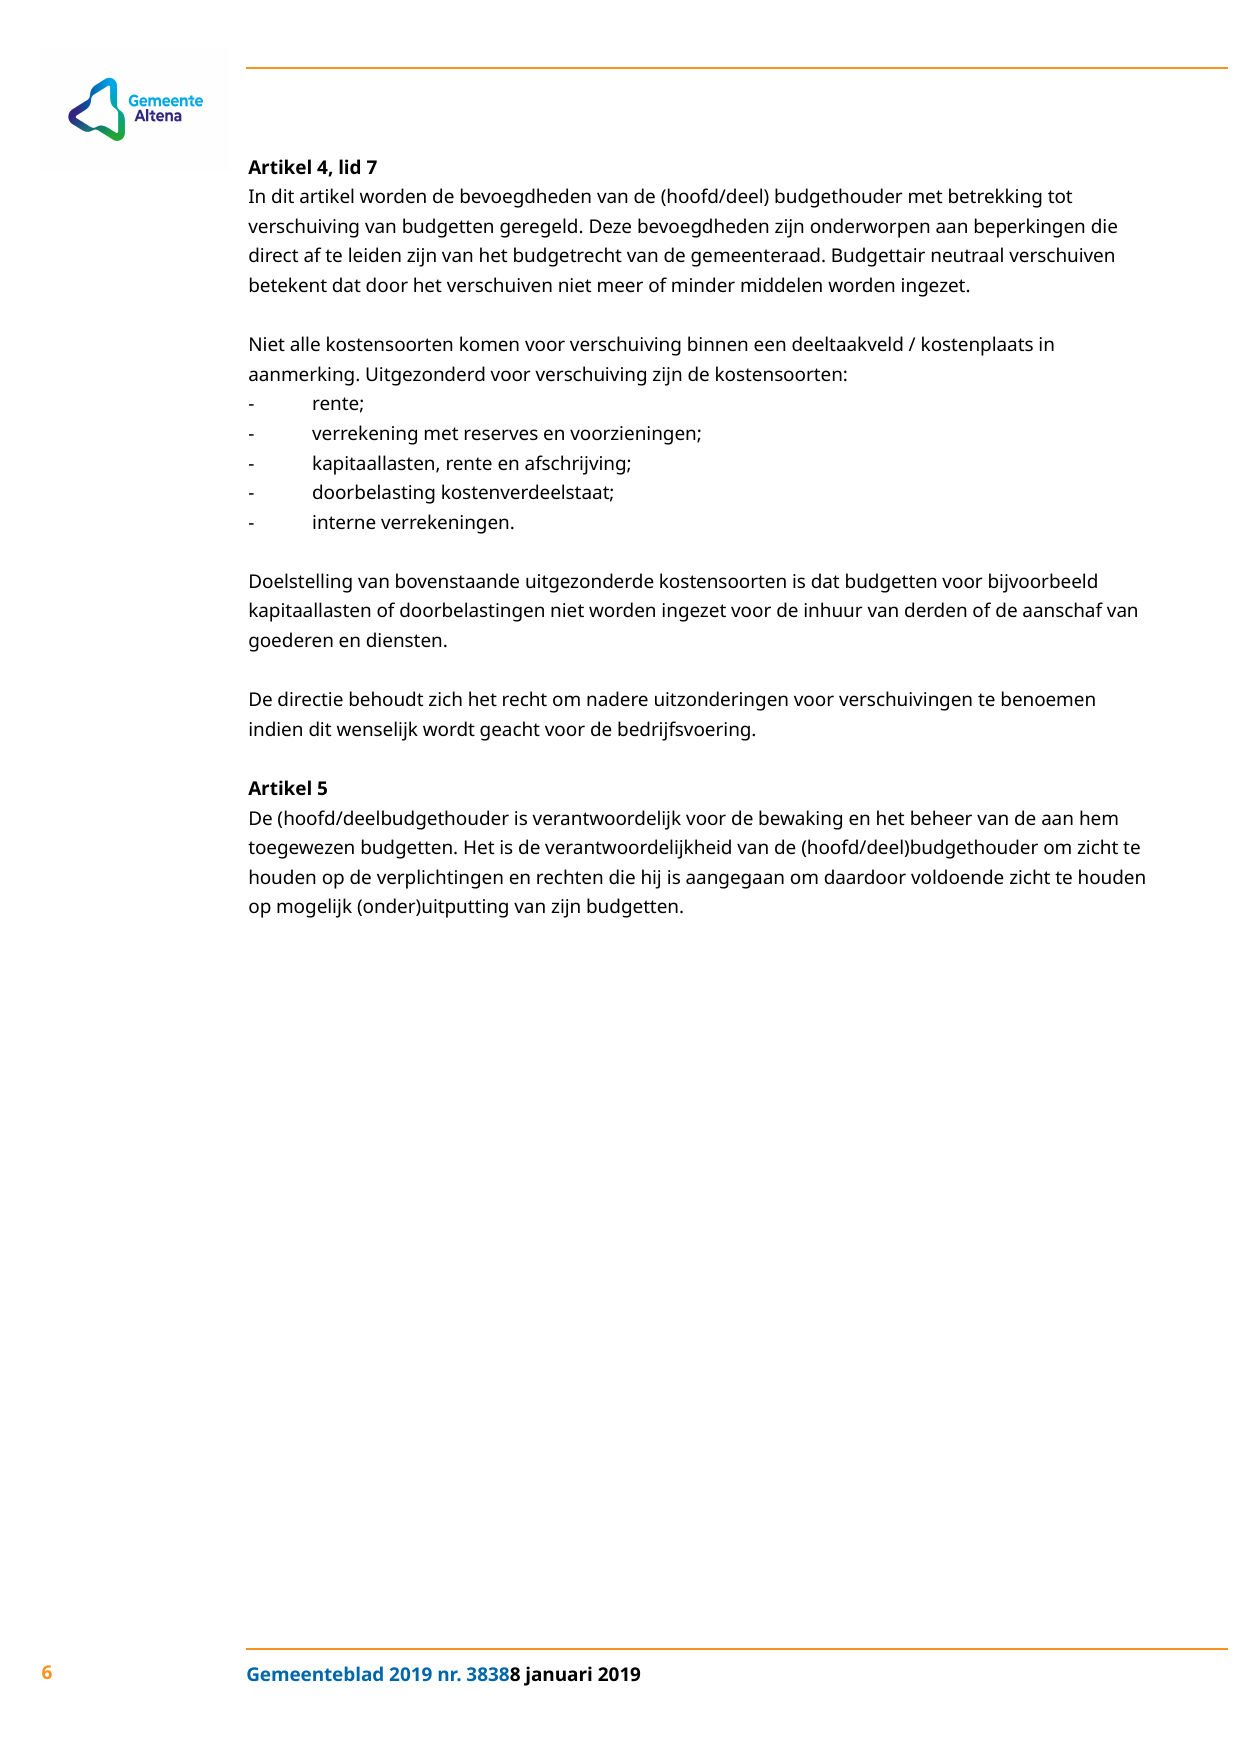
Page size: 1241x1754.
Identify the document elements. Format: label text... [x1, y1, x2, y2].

list ­ doorbelasting kostenverdeelstaat; [248, 479, 1152, 505]
text Doelstelling van bovenstaande uitgezonderde kostensoorten is dat budgetten voor bijvoorbeeld kapitaallasten of doorbelastingen niet worden ingezet voor de inhuur van derden of de aanschaf van goederen en diensten. [248, 568, 1152, 653]
list ­ interne verrekeningen. [248, 509, 1152, 535]
text Artikel 4, lid 7 [248, 154, 1152, 180]
text In dit artikel worden de bevoegdheden van de (hoofd/deel) budgethouder met betrekking tot verschuiving van budgetten geregeld. Deze bevoegdheden zijn onderworpen aan beperkingen die direct af te leiden zijn van het budgetrecht van de gemeenteraad. Budgettair neutraal verschuiven betekent dat door het verschuiven niet meer of minder middelen worden ingezet. [248, 183, 1152, 298]
text Niet alle kostensoorten komen voor verschuiving binnen een deeltaakveld / kostenplaats in aanmerking. Uitgezonderd voor verschuiving zijn de kostensoorten: [248, 331, 1152, 387]
list ­ verrekening met reserves en voorzieningen; [248, 420, 1152, 446]
list ­ kapitaallasten, rente en afschrijving; [248, 450, 1152, 476]
list ­ rente; [248, 391, 1152, 416]
text Artikel 5 [248, 775, 1152, 801]
picture [41, 47, 231, 172]
text De (hoofd/deelbudgethouder is verantwoordelijk voor de bewaking en het beheer van de aan hem toegewezen budgetten. Het is de verantwoordelijkheid van de (hoofd/deel)budgethouder om zicht te houden op de verplichtingen en rechten die hij is aangegaan om daardoor voldoende zicht te houden op mogelijk (onder)uitputting van zijn budgetten. [248, 805, 1152, 919]
text De directie behoudt zich het recht om nadere uitzonderingen voor verschuivingen te benoemen indien dit wenselijk wordt geacht voor de bedrijfsvoering. [248, 686, 1152, 742]
